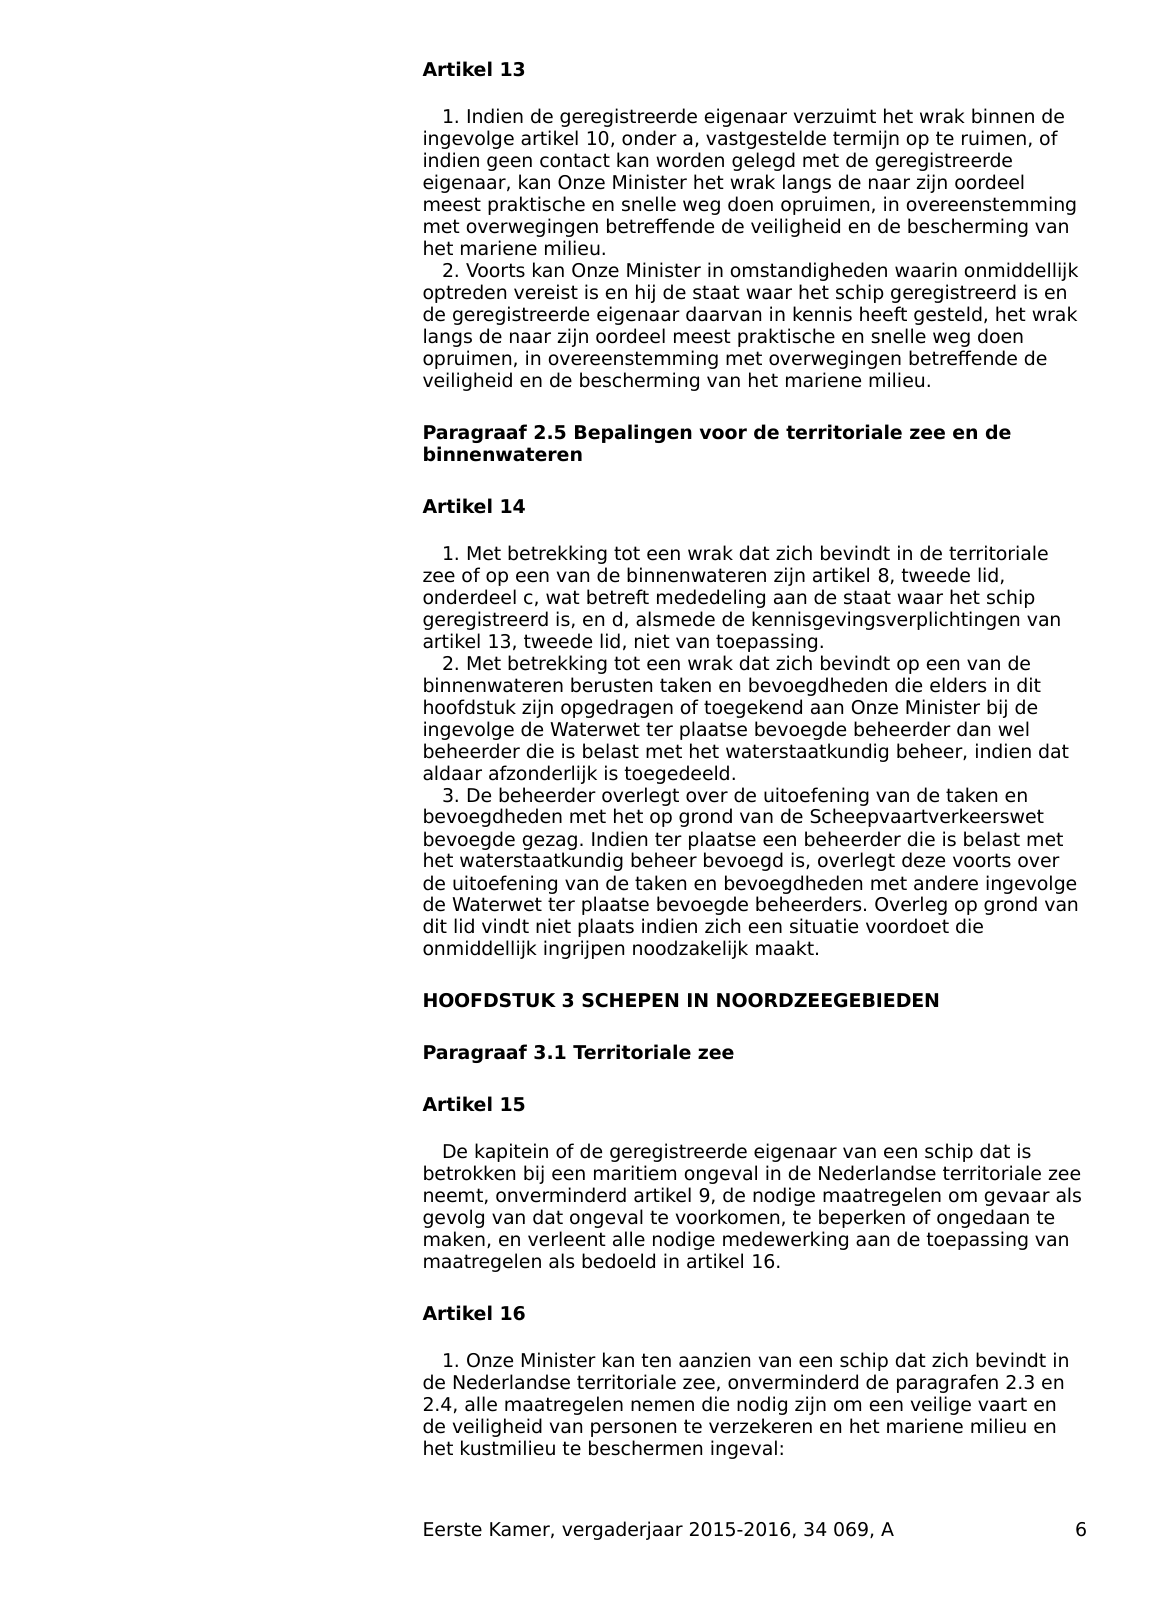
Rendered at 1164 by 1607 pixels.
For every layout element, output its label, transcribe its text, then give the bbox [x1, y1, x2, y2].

text 1. Met betrekking tot een wrak dat zich bevindt in de territoriale zee of op een van de binnenwateren zijn artikel 8, tweede lid, onderdeel c, wat betreft mededeling aan de staat waar het schip geregistreerd is, en d, alsmede de kennisgevingsverplichtingen van artikel 13, tweede lid, niet van toepassing. [422, 543, 1087, 653]
text 2. Met betrekking tot een wrak dat zich bevindt op een van de binnenwateren berusten taken en bevoegdheden die elders in dit hoofdstuk zijn opgedragen of toegekend aan Onze Minister bij de ingevolge de Waterwet ter plaatse bevoegde beheerder dan wel beheerder die is belast met het waterstaatkundig beheer, indien dat aldaar afzonderlijk is toegedeeld. [422, 653, 1087, 784]
subtitle Artikel 16 [422, 1303, 1087, 1325]
text 2. Voorts kan Onze Minister in omstandigheden waarin onmiddellijk optreden vereist is en hij de staat waar het schip geregistreerd is en de geregistreerde eigenaar daarvan in kennis heeft gesteld, het wrak langs de naar zijn oordeel meest praktische en snelle weg doen opruimen, in overeenstemming met overwegingen betreffende de veiligheid en de bescherming van het mariene milieu. [422, 260, 1087, 392]
subtitle HOOFDSTUK 3 SCHEPEN IN NOORDZEEGEBIEDEN [422, 990, 1087, 1012]
text 3. De beheerder overlegt over de uitoefening van de taken en bevoegdheden met het op grond van de Scheepvaartverkeerswet bevoegde gezag. Indien ter plaatse een beheerder die is belast met het waterstaatkundig beheer bevoegd is, overlegt deze voorts over de uitoefening van de taken en bevoegdheden met andere ingevolge de Waterwet ter plaatse bevoegde beheerders. Overleg op grond van dit lid vindt niet plaats indien zich een situatie voordoet die onmiddellijk ingrijpen noodzakelijk maakt. [422, 784, 1087, 960]
subtitle Artikel 15 [422, 1094, 1087, 1116]
text 1. Onze Minister kan ten aanzien van een schip dat zich bevindt in de Nederlandse territoriale zee, onverminderd de paragrafen 2.3 en 2.4, alle maatregelen nemen die nodig zijn om een veilige vaart en de veiligheid van personen te verzekeren en het mariene milieu en het kustmilieu te beschermen ingeval: [422, 1350, 1087, 1460]
text 1. Indien de geregistreerde eigenaar verzuimt het wrak binnen de ingevolge artikel 10, onder a, vastgestelde termijn op te ruimen, of indien geen contact kan worden gelegd met de geregistreerde eigenaar, kan Onze Minister het wrak langs de naar zijn oordeel meest praktische en snelle weg doen opruimen, in overeenstemming met overwegingen betreffende de veiligheid en de bescherming van het mariene milieu. [422, 106, 1087, 260]
subtitle Paragraaf 3.1 Territoriale zee [422, 1042, 1087, 1064]
subtitle Paragraaf 2.5 Bepalingen voor de territoriale zee en de binnenwateren [422, 422, 1087, 466]
text De kapitein of de geregistreerde eigenaar van een schip dat is betrokken bij een maritiem ongeval in de Nederlandse territoriale zee neemt, onverminderd artikel 9, de nodige maatregelen om gevaar als gevolg van dat ongeval te voorkomen, te beperken of ongedaan te maken, en verleent alle nodige medewerking aan de toepassing van maatregelen als bedoeld in artikel 16. [422, 1141, 1087, 1273]
subtitle Artikel 14 [422, 496, 1087, 518]
subtitle Artikel 13 [422, 59, 1087, 81]
